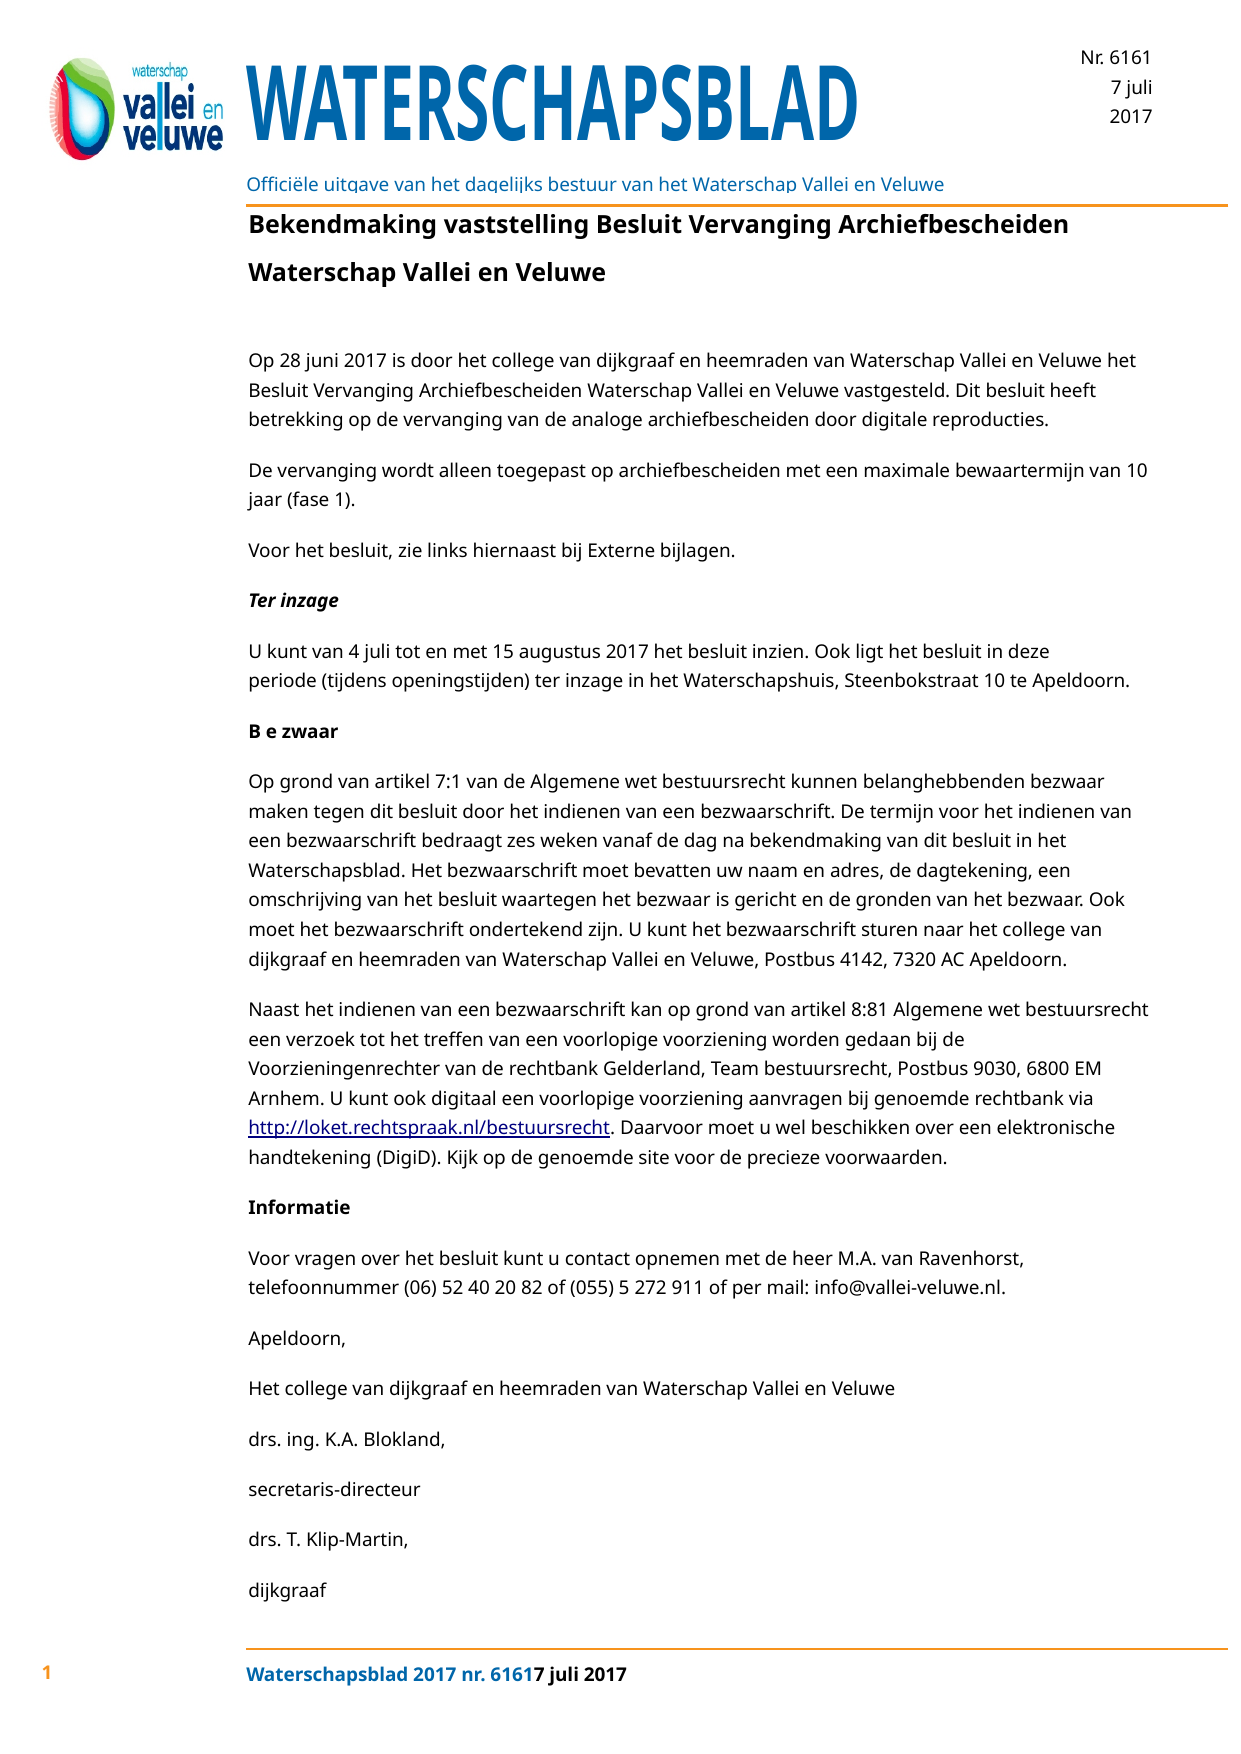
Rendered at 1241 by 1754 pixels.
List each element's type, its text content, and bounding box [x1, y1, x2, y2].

text Bekendmaking vaststelling Besluit Vervanging Archiefbescheiden Waterschap Vallei en Veluwe [248, 207, 1152, 288]
text Naast het indienen van een bezwaarschrift kan op grond van artikel 8:81 Algemene wet bestuursrecht een verzoek tot het treffen van een voorlopige voorziening worden gedaan bij de Voorzieningenrechter van de rechtbank Gelderland, Team bestuursrecht, Postbus 9030, 6800 EM Arnhem. U kunt ook digitaal een voorlopige voorziening aanvragen bij genoemde rechtbank via http://loket.rechtspraak.nl/bestuursrecht. Daarvoor moet u wel beschikken over een elektronische handtekening (DigiD). Kijk op de genoemde site voor de precieze voorwaarden. [248, 996, 1152, 1170]
text Op 28 juni 2017 is door het college van dijkgraaf en heemraden van Waterschap Vallei en Veluwe het Besluit Vervanging Archiefbescheiden Waterschap Vallei en Veluwe vastgesteld. Dit besluit heeft betrekking op de vervanging van de analoge archiefbescheiden door digitale reproducties. [248, 347, 1152, 432]
text secretaris-directeur [248, 1476, 1152, 1502]
text Informatie [248, 1194, 1152, 1220]
text dijkgraaf [248, 1577, 1152, 1603]
text Ter inzage [248, 587, 1152, 613]
text drs. ing. K.A. Blokland, [248, 1426, 1152, 1452]
text U kunt van 4 juli tot en met 15 augustus 2017 het besluit inzien. Ook ligt het besluit in deze periode (tijdens openingstijden) ter inzage in het Waterschapshuis, Steenbokstraat 10 te Apeldoorn. [248, 638, 1152, 693]
text Op grond van artikel 7:1 van de Algemene wet bestuursrecht kunnen belanghebbenden bezwaar maken tegen dit besluit door het indienen van een bezwaarschrift. De termijn voor het indienen van een bezwaarschrift bedraagt zes weken vanaf de dag na bekendmaking van dit besluit in het Waterschapsblad. Het bezwaarschrift moet bevatten uw naam en adres, de dagtekening, een omschrijving van het besluit waartegen het bezwaar is gericht en de gronden van het bezwaar. Ook moet het bezwaarschrift ondertekend zijn. U kunt het bezwaarschrift sturen naar het college van dijkgraaf en heemraden van Waterschap Vallei en Veluwe, Postbus 4142, 7320 AC Apeldoorn. [248, 768, 1152, 972]
picture [41, 47, 231, 172]
text drs. T. Klip-Martin, [248, 1527, 1152, 1552]
text Apeldoorn, [248, 1325, 1152, 1351]
text Voor het besluit, zie links hiernaast bij Externe bijlagen. [248, 537, 1152, 563]
text Het college van dijkgraaf en heemraden van Waterschap Vallei en Veluwe [248, 1375, 1152, 1401]
text B e zwaar [248, 718, 1152, 744]
text De vervanging wordt alleen toegepast op archiefbescheiden met een maximale bewaartermijn van 10 jaar (fase 1). [248, 457, 1152, 512]
text Voor vragen over het besluit kunt u contact opnemen met de heer M.A. van Ravenhorst, telefoonnummer (06) 52 40 20 82 of (055) 5 272 911 of per mail: info@vallei-veluwe.nl. [248, 1245, 1152, 1300]
